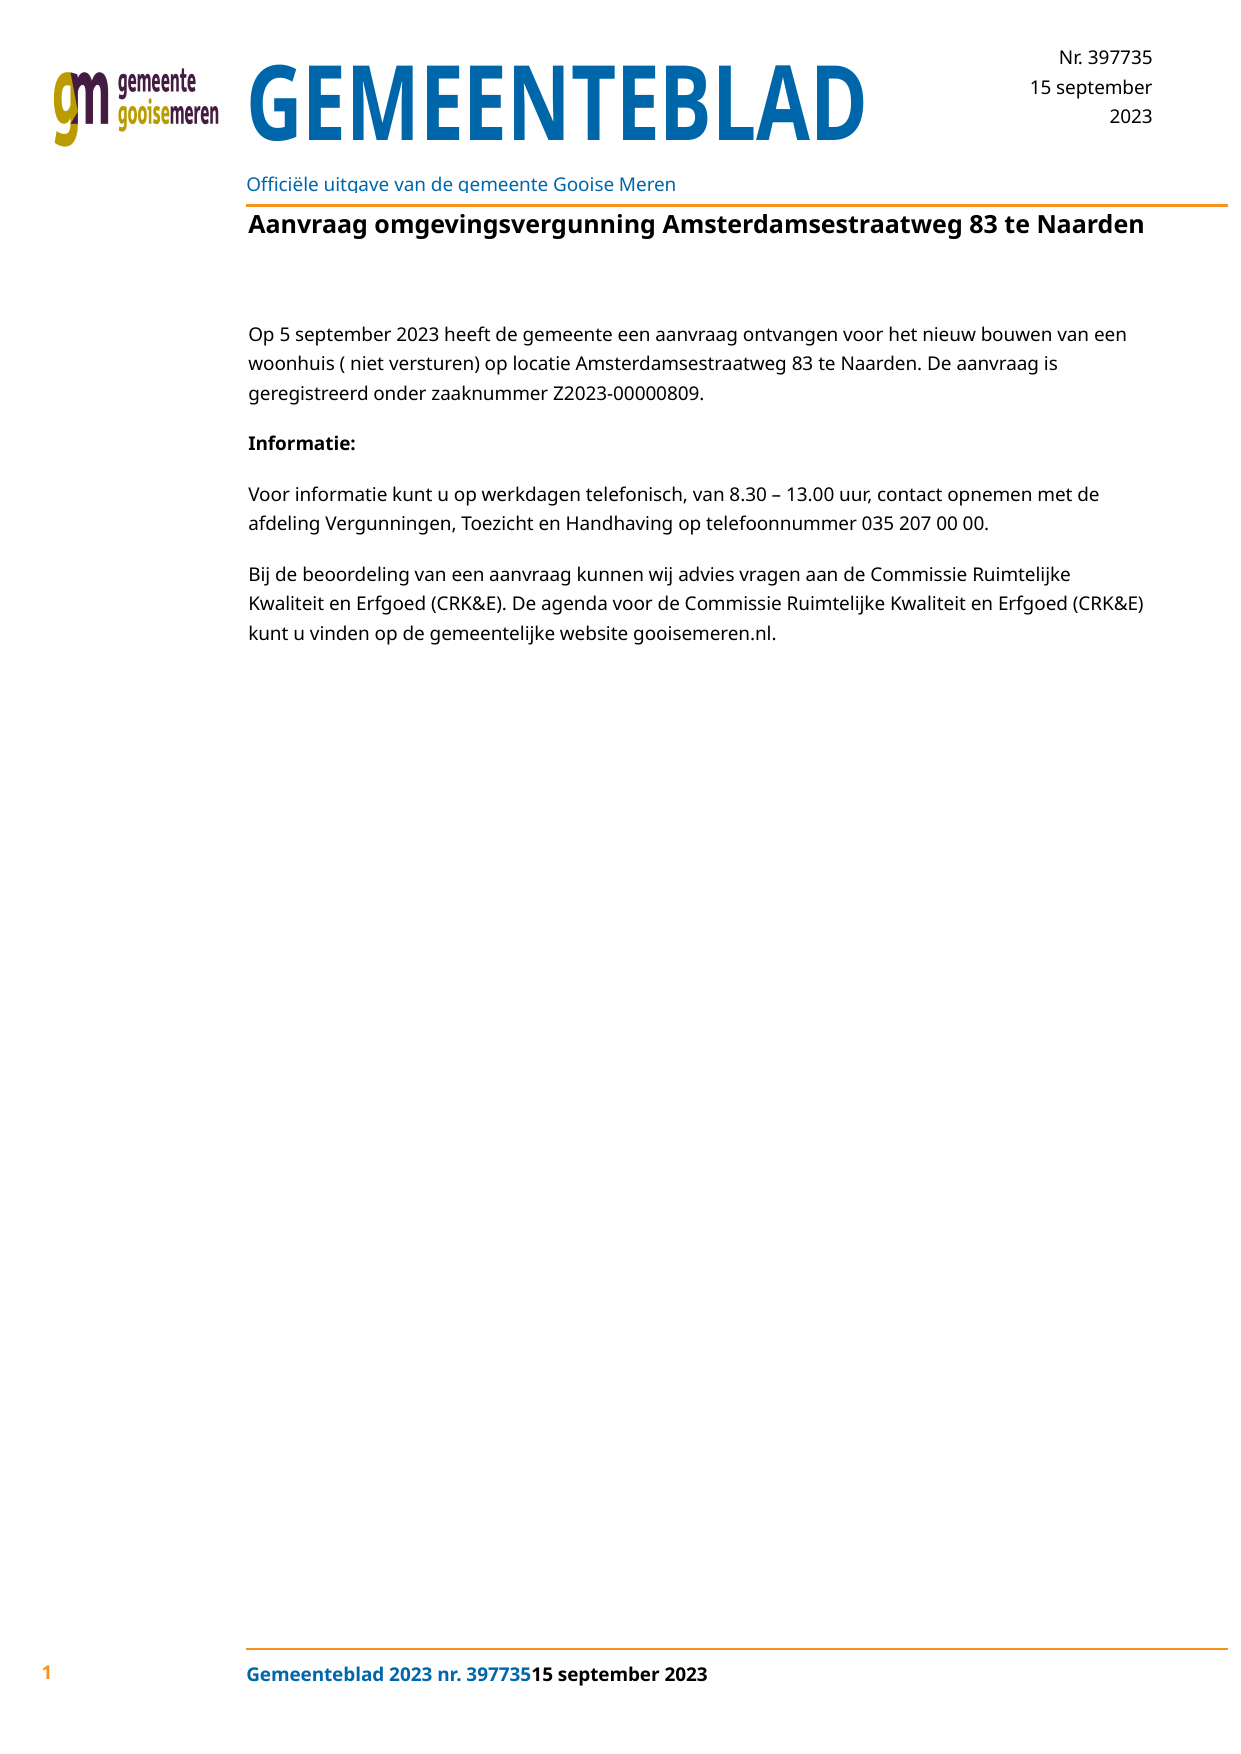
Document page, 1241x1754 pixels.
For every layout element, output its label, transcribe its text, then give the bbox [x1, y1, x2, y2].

picture [41, 47, 231, 172]
text Bij de beoordeling van een aanvraag kunnen wij advies vragen aan de Commissie Ruimtelijke Kwaliteit en Erfgoed (CRK&E). De agenda voor de Commissie Ruimtelijke Kwaliteit en Erfgoed (CRK&E) kunt u vinden op de gemeentelijke website gooisemeren.nl. [248, 561, 1152, 646]
text Aanvraag omgevingsvergunning Amsterdamsestraatweg 83 te Naarden [248, 207, 1152, 241]
text Op 5 september 2023 heeft de gemeente een aanvraag ontvangen voor het nieuw bouwen van een woonhuis ( niet versturen) op locatie Amsterdamsestraatweg 83 te Naarden. De aanvraag is geregistreerd onder zaaknummer Z2023-00000809. [248, 321, 1152, 406]
text Voor informatie kunt u op werkdagen telefonisch, van 8.30 – 13.00 uur, contact opnemen met de afdeling Vergunningen, Toezicht en Handhaving op telefoonnummer 035 207 00 00. [248, 481, 1152, 536]
text Informatie: [248, 430, 1152, 456]
